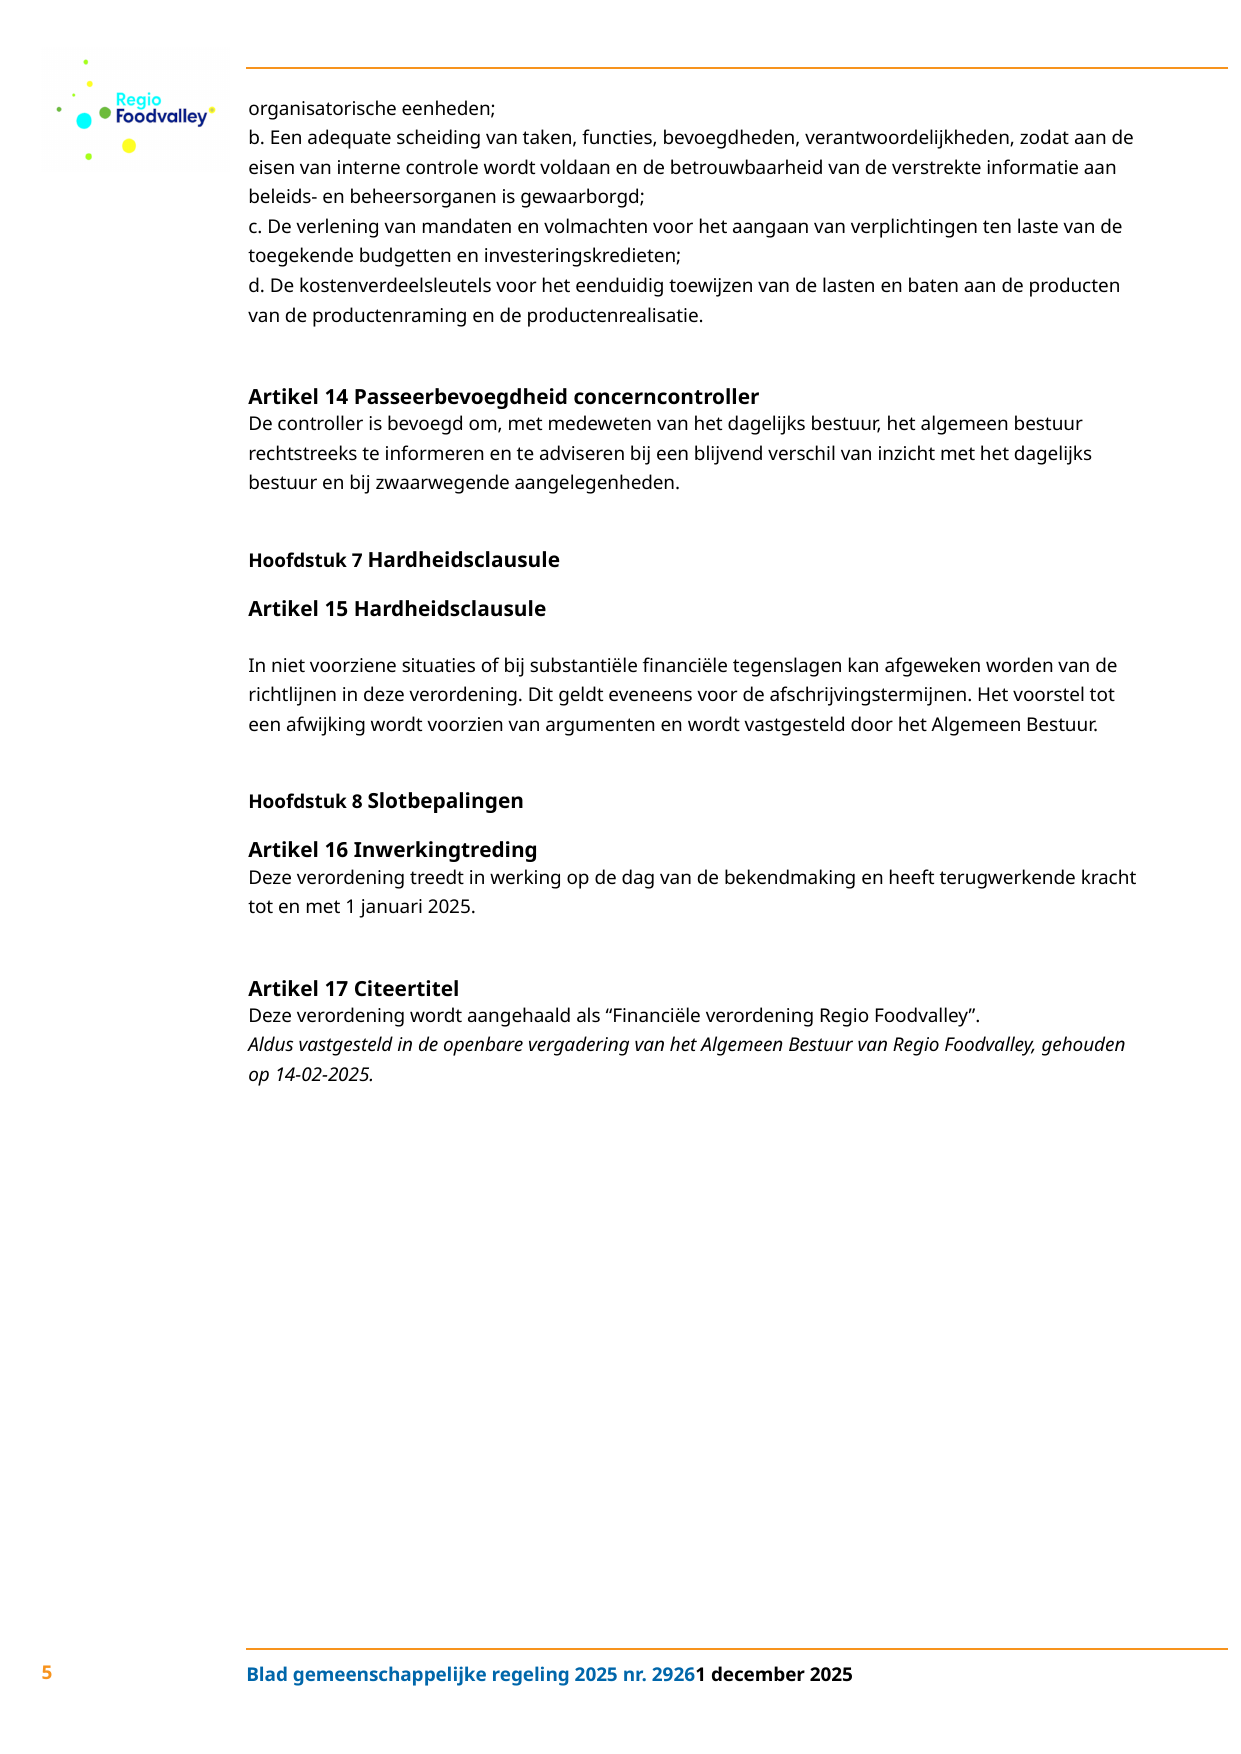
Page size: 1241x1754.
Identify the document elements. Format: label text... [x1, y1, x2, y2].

text Artikel 15 Hardheidsclausule [248, 594, 1152, 622]
text Deze verordening wordt aangehaald als “Financiële verordening Regio Foodvalley”. [248, 1002, 1152, 1028]
text Hoofdstuk 8 Slotbepalingen [248, 786, 1152, 815]
text d. De kostenverdeelsleutels voor het eenduidig toewijzen van de lasten en baten aan de producten van de productenraming en de productenrealisatie. [248, 272, 1152, 328]
text In niet voorziene situaties of bij substantiële financiële tegenslagen kan afgeweken worden van de richtlijnen in deze verordening. Dit geldt eveneens voor de afschrijvingstermijnen. Het voorstel tot een afwijking wordt voorzien van argumenten en wordt vastgesteld door het Algemeen Bestuur. [248, 652, 1152, 737]
text Deze verordening treedt in werking op de dag van de bekendmaking en heeft terugwerkende kracht tot en met 1 januari 2025. [248, 864, 1152, 919]
text De controller is bevoegd om, met medeweten van het dagelijks bestuur, het algemeen bestuur rechtstreeks te informeren en te adviseren bij een blijvend verschil van inzicht met het dagelijks bestuur en bij zwaarwegende aangelegenheden. [248, 410, 1152, 495]
text organisatorische eenheden; [248, 95, 1152, 121]
picture [41, 47, 231, 172]
text b. Een adequate scheiding van taken, functies, bevoegdheden, verantwoordelijkheden, zodat aan de eisen van interne controle wordt voldaan en de betrouwbaarheid van de verstrekte informatie aan beleids- en beheersorganen is gewaarborgd; [248, 124, 1152, 209]
text Artikel 17 Citeertitel [248, 974, 1152, 1002]
text Artikel 16 Inwerkingtreding [248, 836, 1152, 864]
text Artikel 14 Passeerbevoegdheid concerncontroller [248, 382, 1152, 410]
text Hoofdstuk 7 Hardheidsclausule [248, 545, 1152, 573]
text c. De verlening van mandaten en volmachten voor het aangaan van verplichtingen ten laste van de toegekende budgetten en investeringskredieten; [248, 213, 1152, 268]
text Aldus vastgesteld in de openbare vergadering van het Algemeen Bestuur van Regio Foodvalley, gehouden op 14-02-2025. [248, 1032, 1152, 1087]
